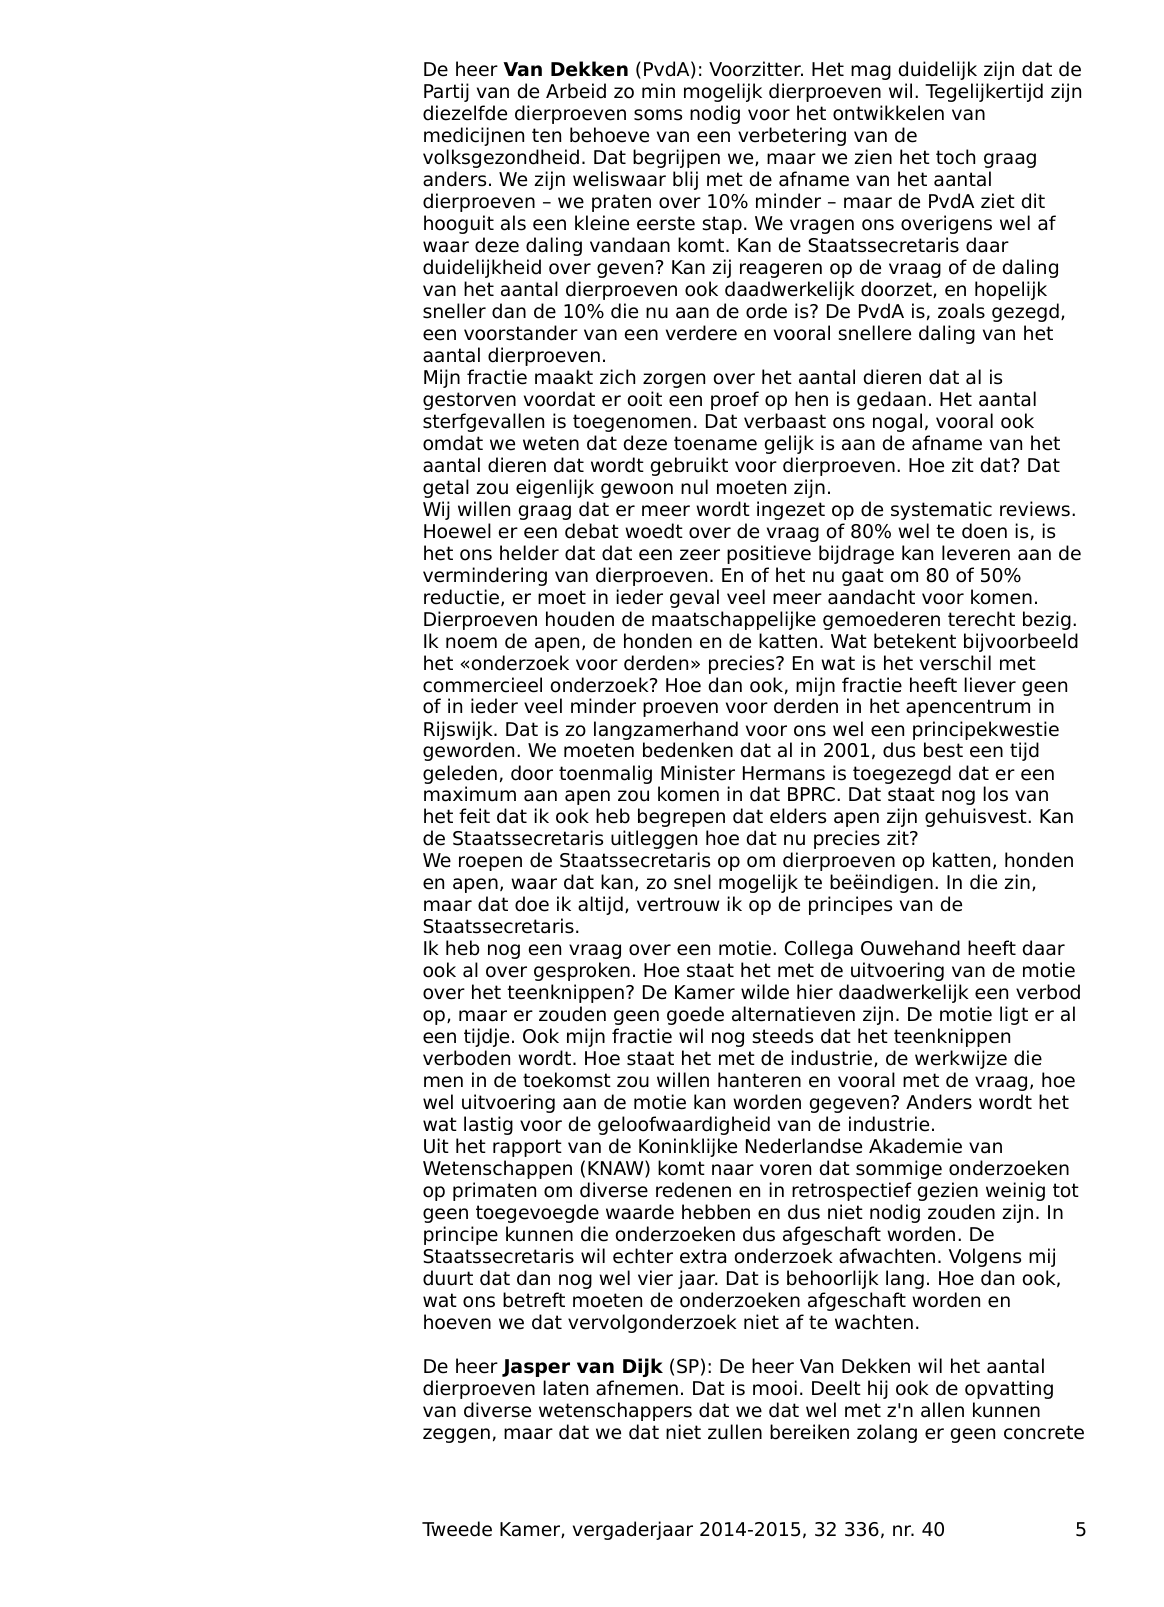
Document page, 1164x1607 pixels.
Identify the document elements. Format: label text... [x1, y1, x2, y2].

text Wij willen graag dat er meer wordt ingezet op de systematic reviews. Hoewel er een debat woedt over de vraag of 80% wel te doen is, is het ons helder dat dat een zeer positieve bijdrage kan leveren aan de vermindering van dierproeven. En of het nu gaat om 80 of 50% reductie, er moet in ieder geval veel meer aandacht voor komen. [422, 499, 1087, 608]
text De heer Jasper van Dijk (SP): De heer Van Dekken wil het aantal dierproeven laten afnemen. Dat is mooi. Deelt hij ook de opvatting van diverse wetenschappers dat we dat wel met z'n allen kunnen zeggen, maar dat we dat niet zullen bereiken zolang er geen concrete [422, 1356, 1087, 1444]
text Uit het rapport van de Koninklijke Nederlandse Akademie van Wetenschappen (KNAW) komt naar voren dat sommige onderzoeken op primaten om diverse redenen en in retrospectief gezien weinig tot geen toegevoegde waarde hebben en dus niet nodig zouden zijn. In principe kunnen die onderzoeken dus afgeschaft worden. De Staatssecretaris wil echter extra onderzoek afwachten. Volgens mij duurt dat dan nog wel vier jaar. Dat is behoorlijk lang. Hoe dan ook, wat ons betreft moeten de onderzoeken afgeschaft worden en hoeven we dat vervolgonderzoek niet af te wachten. [422, 1136, 1087, 1334]
text Mijn fractie maakt zich zorgen over het aantal dieren dat al is gestorven voordat er ooit een proef op hen is gedaan. Het aantal sterfgevallen is toegenomen. Dat verbaast ons nogal, vooral ook omdat we weten dat deze toename gelijk is aan de afname van het aantal dieren dat wordt gebruikt voor dierproeven. Hoe zit dat? Dat getal zou eigenlijk gewoon nul moeten zijn. [422, 367, 1087, 499]
text Dierproeven houden de maatschappelijke gemoederen terecht bezig. Ik noem de apen, de honden en de katten. Wat betekent bijvoorbeeld het «onderzoek voor derden» precies? En wat is het verschil met commercieel onderzoek? Hoe dan ook, mijn fractie heeft liever geen of in ieder veel minder proeven voor derden in het apencentrum in Rijswijk. Dat is zo langzamerhand voor ons wel een principekwestie geworden. We moeten bedenken dat al in 2001, dus best een tijd geleden, door toenmalig Minister Hermans is toegezegd dat er een maximum aan apen zou komen in dat BPRC. Dat staat nog los van het feit dat ik ook heb begrepen dat elders apen zijn gehuisvest. Kan de Staatssecretaris uitleggen hoe dat nu precies zit? [422, 608, 1087, 850]
text We roepen de Staatssecretaris op om dierproeven op katten, honden en apen, waar dat kan, zo snel mogelijk te beëindigen. In die zin, maar dat doe ik altijd, vertrouw ik op de principes van de Staatssecretaris. [422, 850, 1087, 938]
text Ik heb nog een vraag over een motie. Collega Ouwehand heeft daar ook al over gesproken. Hoe staat het met de uitvoering van de motie over het teenknippen? De Kamer wilde hier daadwerkelijk een verbod op, maar er zouden geen goede alternatieven zijn. De motie ligt er al een tijdje. Ook mijn fractie wil nog steeds dat het teenknippen verboden wordt. Hoe staat het met de industrie, de werkwijze die men in de toekomst zou willen hanteren en vooral met de vraag, hoe wel uitvoering aan de motie kan worden gegeven? Anders wordt het wat lastig voor de geloofwaardigheid van de industrie. [422, 938, 1087, 1136]
text De heer Van Dekken (PvdA): Voorzitter. Het mag duidelijk zijn dat de Partij van de Arbeid zo min mogelijk dierproeven wil. Tegelijkertijd zijn diezelfde dierproeven soms nodig voor het ontwikkelen van medicijnen ten behoeve van een verbetering van de volksgezondheid. Dat begrijpen we, maar we zien het toch graag anders. We zijn weliswaar blij met de afname van het aantal dierproeven – we praten over 10% minder – maar de PvdA ziet dit hooguit als een kleine eerste stap. We vragen ons overigens wel af waar deze daling vandaan komt. Kan de Staatssecretaris daar duidelijkheid over geven? Kan zij reageren op de vraag of de daling van het aantal dierproeven ook daadwerkelijk doorzet, en hopelijk sneller dan de 10% die nu aan de orde is? De PvdA is, zoals gezegd, een voorstander van een verdere en vooral snellere daling van het aantal dierproeven. [422, 59, 1087, 367]
